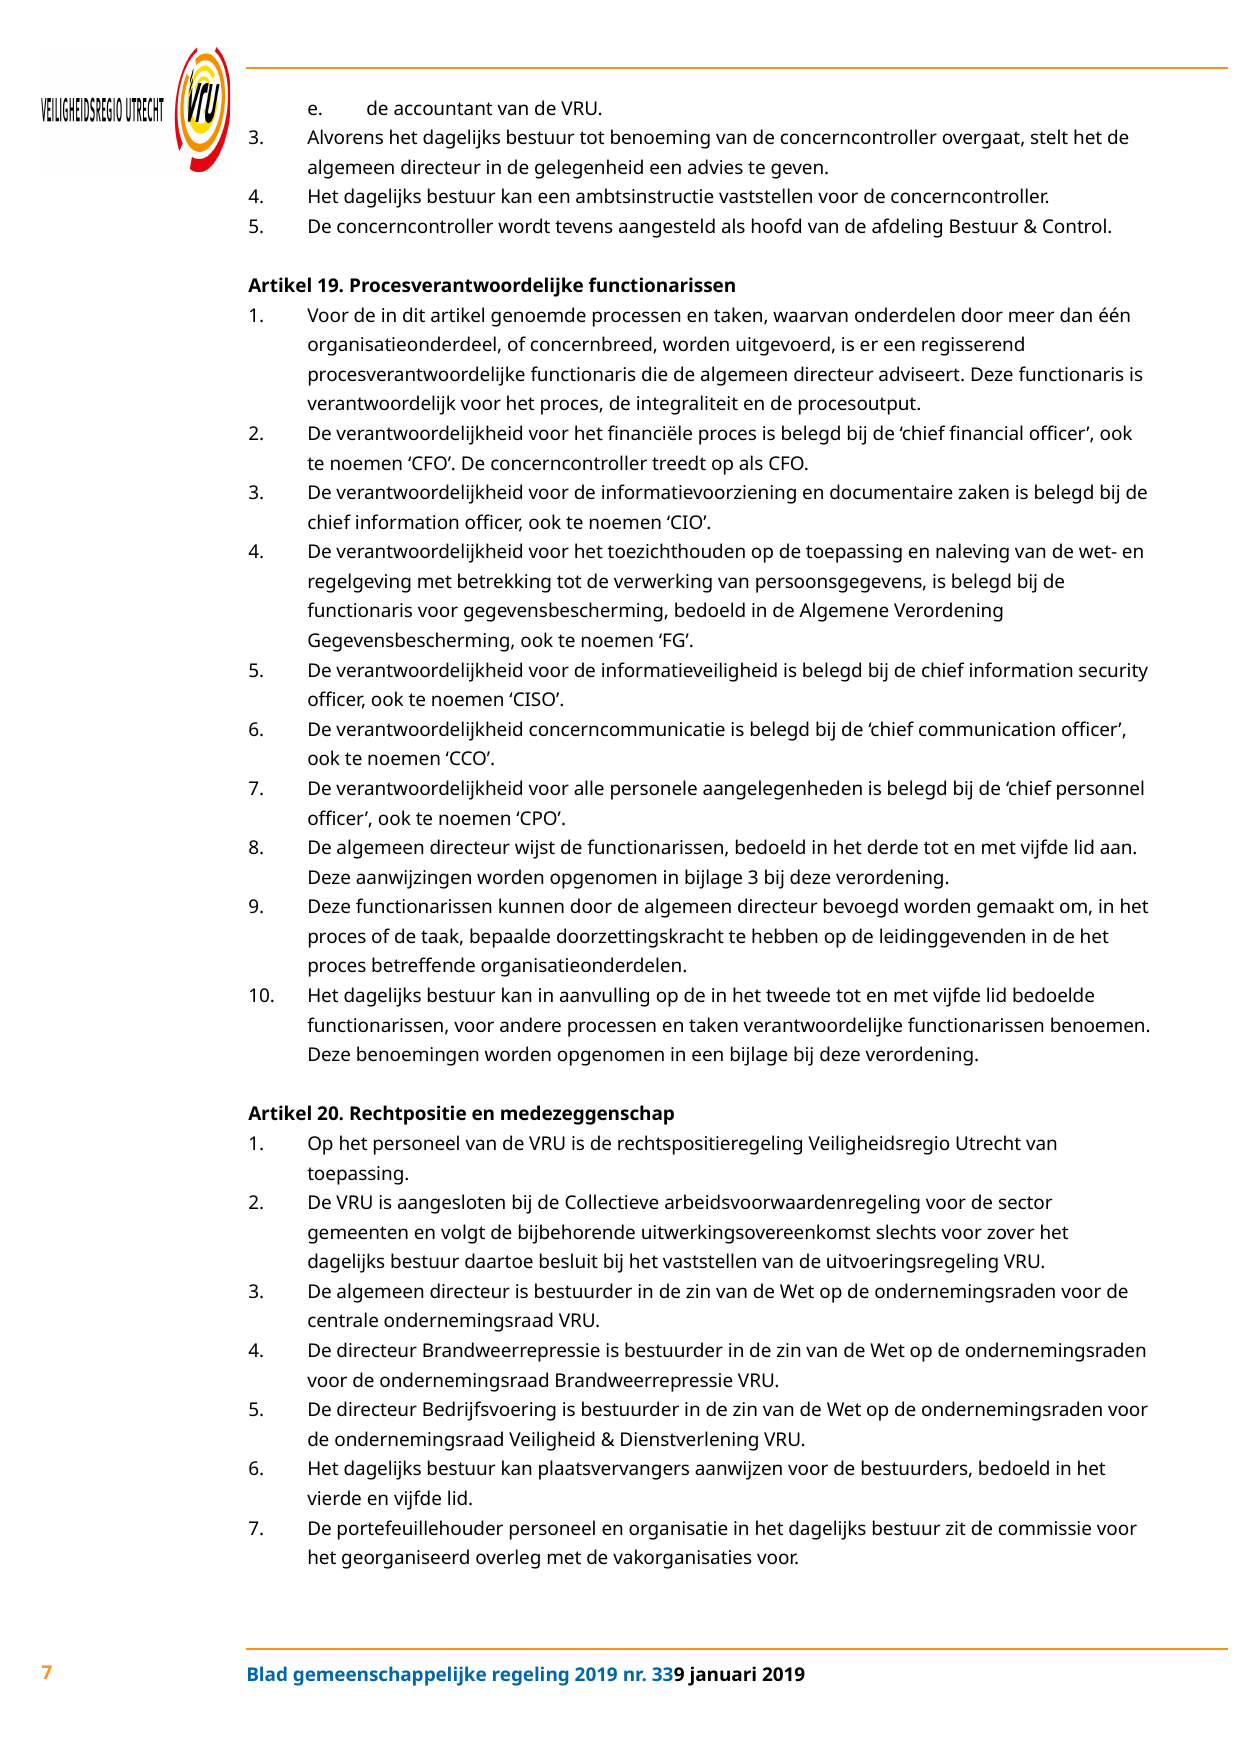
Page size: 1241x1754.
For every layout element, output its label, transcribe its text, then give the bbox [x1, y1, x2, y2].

list De VRU is aangesloten bij de Collectieve arbeidsvoorwaardenregeling voor de sector gemeenten en volgt de bijbehorende uitwerkingsovereenkomst slechts voor zover het dagelijks bestuur daartoe besluit bij het vaststellen van de uitvoeringsregeling VRU. [248, 1189, 1152, 1274]
list De verantwoordelijkheid concerncommunicatie is belegd bij de ‘chief communication officer’, ook te noemen ‘CCO’. [248, 716, 1152, 771]
list Het dagelijks bestuur kan een ambtsinstructie vaststellen voor de concerncontroller. [248, 183, 1152, 209]
list De directeur Brandweerrepressie is bestuurder in de zin van de Wet op de ondernemingsraden voor de ondernemingsraad Brandweerrepressie VRU. [248, 1337, 1152, 1393]
list Deze functionarissen kunnen door de algemeen directeur bevoegd worden gemaakt om, in het proces of de taak, bepaalde doorzettingskracht te hebben op de leidinggevenden in de het proces betreffende organisatieonderdelen. [248, 893, 1152, 978]
list De portefeuillehouder personeel en organisatie in het dagelijks bestuur zit de commissie voor het georganiseerd overleg met de vakorganisaties voor. [248, 1515, 1152, 1570]
list Alvorens het dagelijks bestuur tot benoeming van de concerncontroller overgaat, stelt het de algemeen directeur in de gelegenheid een advies te geven. [248, 124, 1152, 180]
list De algemeen directeur is bestuurder in de zin van de Wet op de ondernemingsraden voor de centrale ondernemingsraad VRU. [248, 1278, 1152, 1333]
list De verantwoordelijkheid voor de informatievoorziening en documentaire zaken is belegd bij de chief information officer, ook te noemen ‘CIO’. [248, 479, 1152, 535]
list De algemeen directeur wijst de functionarissen, bedoeld in het derde tot en met vijfde lid aan. Deze aanwijzingen worden opgenomen in bijlage 3 bij deze verordening. [248, 834, 1152, 890]
text Artikel 20. Rechtpositie en medezeggenschap [248, 1101, 1152, 1126]
list De directeur Bedrijfsvoering is bestuurder in de zin van de Wet op de ondernemingsraden voor de ondernemingsraad Veiligheid & Dienstverlening VRU. [248, 1396, 1152, 1452]
list De concerncontroller wordt tevens aangesteld als hoofd van de afdeling Bestuur & Control. [248, 213, 1152, 239]
list Het dagelijks bestuur kan in aanvulling op de in het tweede tot en met vijfde lid bedoelde functionarissen, voor andere processen en taken verantwoordelijke functionarissen benoemen. Deze benoemingen worden opgenomen in een bijlage bij deze verordening. [248, 982, 1152, 1067]
list Voor de in dit artikel genoemde processen en taken, waarvan onderdelen door meer dan één organisatieonderdeel, of concernbreed, worden uitgevoerd, is er een regisserend procesverantwoordelijke functionaris die de algemeen directeur adviseert. Deze functionaris is verantwoordelijk voor het proces, de integraliteit en de procesoutput. [248, 302, 1152, 416]
picture [41, 47, 231, 172]
text Artikel 19. Procesverantwoordelijke functionarissen [248, 272, 1152, 298]
list de accountant van de VRU. [307, 95, 1152, 121]
list Op het personeel van de VRU is de rechtspositieregeling Veiligheidsregio Utrecht van toepassing. [248, 1130, 1152, 1186]
list Het dagelijks bestuur kan plaatsvervangers aanwijzen voor de bestuurders, bedoeld in het vierde en vijfde lid. [248, 1456, 1152, 1511]
list De verantwoordelijkheid voor alle personele aangelegenheden is belegd bij de ‘chief personnel officer’, ook te noemen ‘CPO’. [248, 775, 1152, 831]
list De verantwoordelijkheid voor het financiële proces is belegd bij de ‘chief financial officer’, ook te noemen ‘CFO’. De concerncontroller treedt op als CFO. [248, 420, 1152, 476]
list De verantwoordelijkheid voor de informatieveiligheid is belegd bij de chief information security officer, ook te noemen ‘CISO’. [248, 657, 1152, 712]
list De verantwoordelijkheid voor het toezichthouden op de toepassing en naleving van de wet- en regelgeving met betrekking tot de verwerking van persoonsgegevens, is belegd bij de functionaris voor gegevensbescherming, bedoeld in de Algemene Verordening Gegevensbescherming, ook te noemen ‘FG’. [248, 538, 1152, 653]
